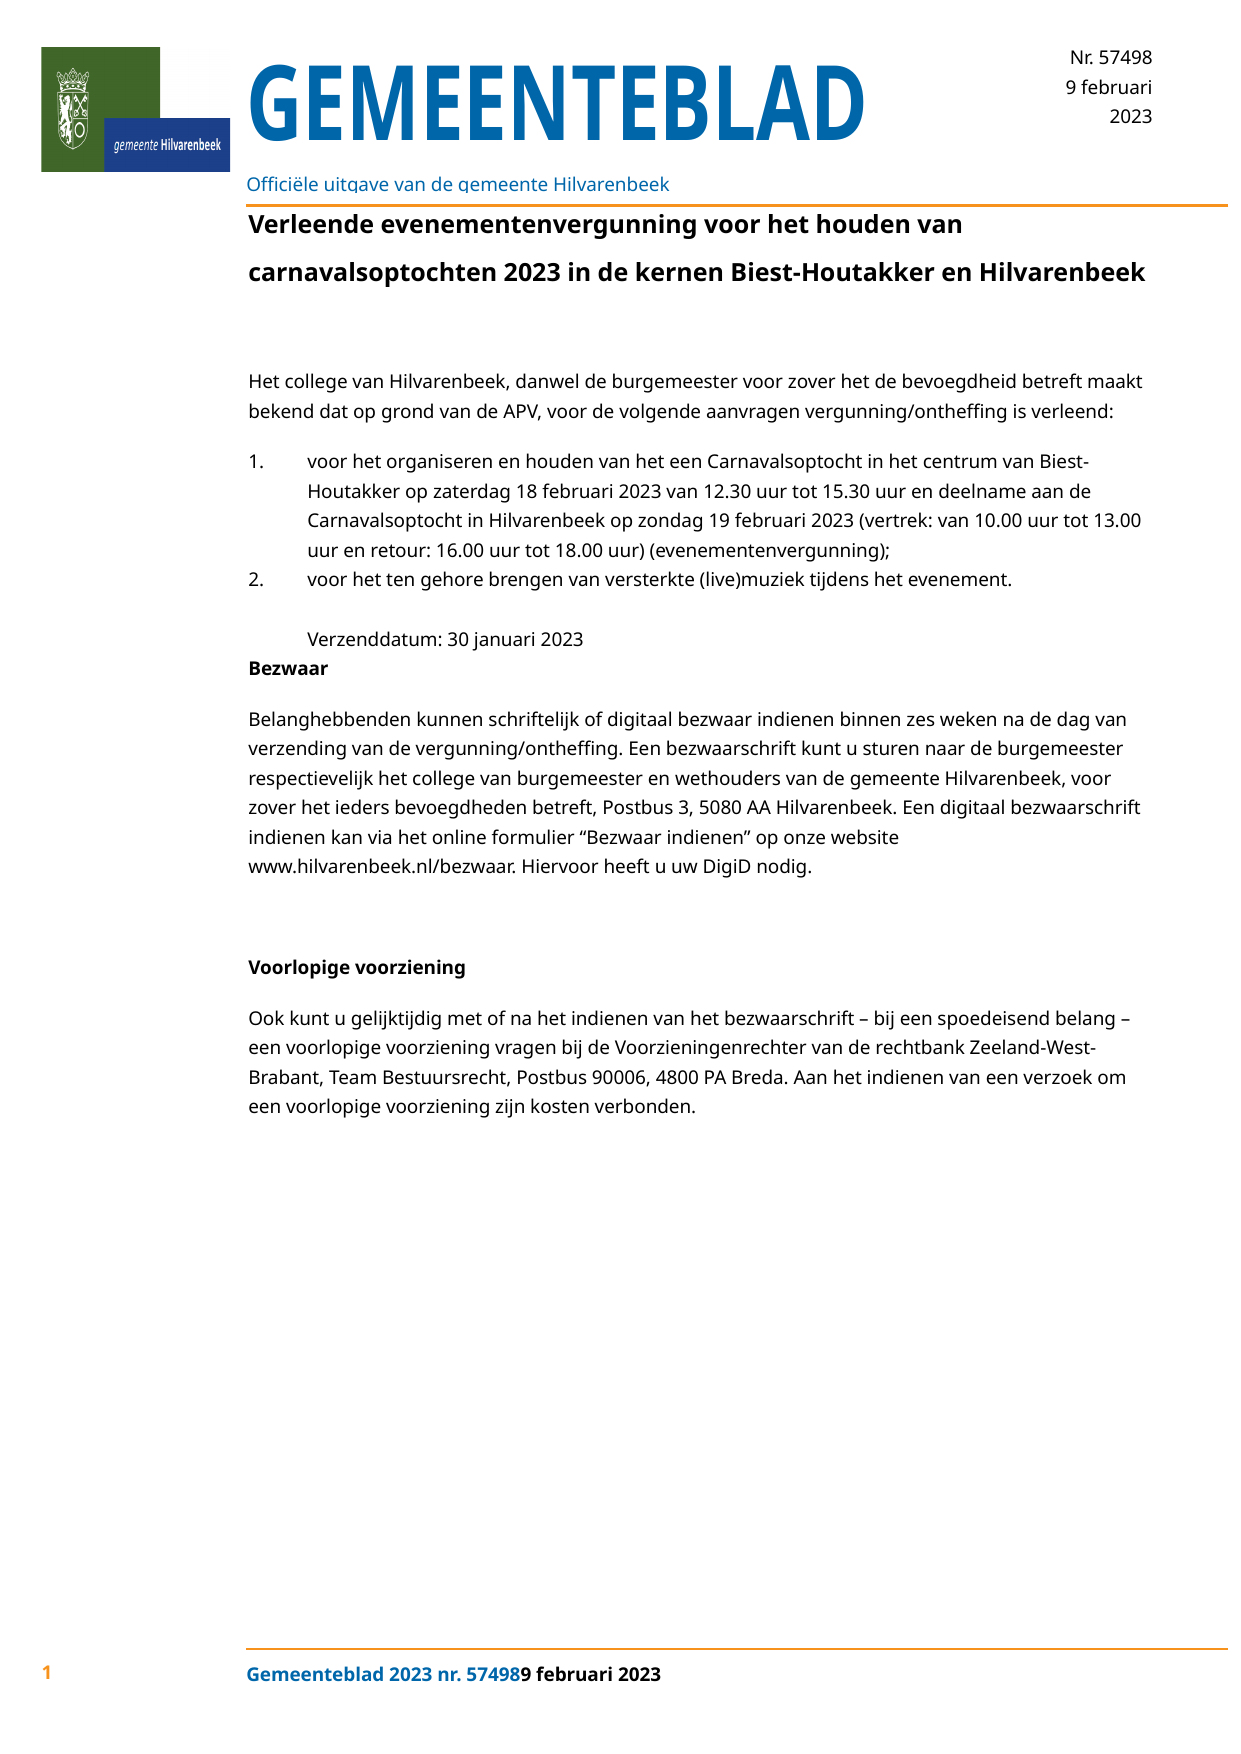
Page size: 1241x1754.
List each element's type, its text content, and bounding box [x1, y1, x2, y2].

text Bezwaar [248, 655, 1152, 681]
text Voorlopige voorziening [248, 954, 1152, 980]
list voor het organiseren en houden van het een Carnavalsoptocht in het centrum van Biest-Houtakker op zaterdag 18 februari 2023 van 12.30 uur tot 15.30 uur en deelname aan de Carnavalsoptocht in Hilvarenbeek op zondag 19 februari 2023 (vertrek: van 10.00 uur tot 13.00 uur en retour: 16.00 uur tot 18.00 uur) (evenementenvergunning); [248, 448, 1152, 563]
text Verleende evenementenvergunning voor het houden van carnavalsoptochten 2023 in de kernen Biest-Houtakker en Hilvarenbeek [248, 207, 1152, 288]
picture [41, 47, 231, 172]
list Verzenddatum: 30 januari 2023 [248, 626, 1152, 652]
text Het college van Hilvarenbeek, danwel de burgemeester voor zover het de bevoegdheid betreft maakt bekend dat op grond van de APV, voor de volgende aanvragen vergunning/ontheffing is verleend: [248, 368, 1152, 424]
text Belanghebbenden kunnen schriftelijk of digitaal bezwaar indienen binnen zes weken na de dag van verzending van de vergunning/ontheffing. Een bezwaarschrift kunt u sturen naar de burgemeester respectievelijk het college van burgemeester en wethouders van de gemeente Hilvarenbeek, voor zover het ieders bevoegdheden betreft, Postbus 3, 5080 AA Hilvarenbeek. Een digitaal bezwaarschrift indienen kan via het online formulier “Bezwaar indienen” op onze website www.hilvarenbeek.nl/bezwaar. Hiervoor heeft u uw DigiD nodig. [248, 706, 1152, 879]
text Ook kunt u gelijktijdig met of na het indienen van het bezwaarschrift – bij een spoedeisend belang – een voorlopige voorziening vragen bij de Voorzieningenrechter van de rechtbank Zeeland-West-Brabant, Team Bestuursrecht, Postbus 90006, 4800 PA Breda. Aan het indienen van een verzoek om een voorlopige voorziening zijn kosten verbonden. [248, 1005, 1152, 1119]
list voor het ten gehore brengen van versterkte (live)muziek tijdens het evenement. [248, 567, 1152, 592]
